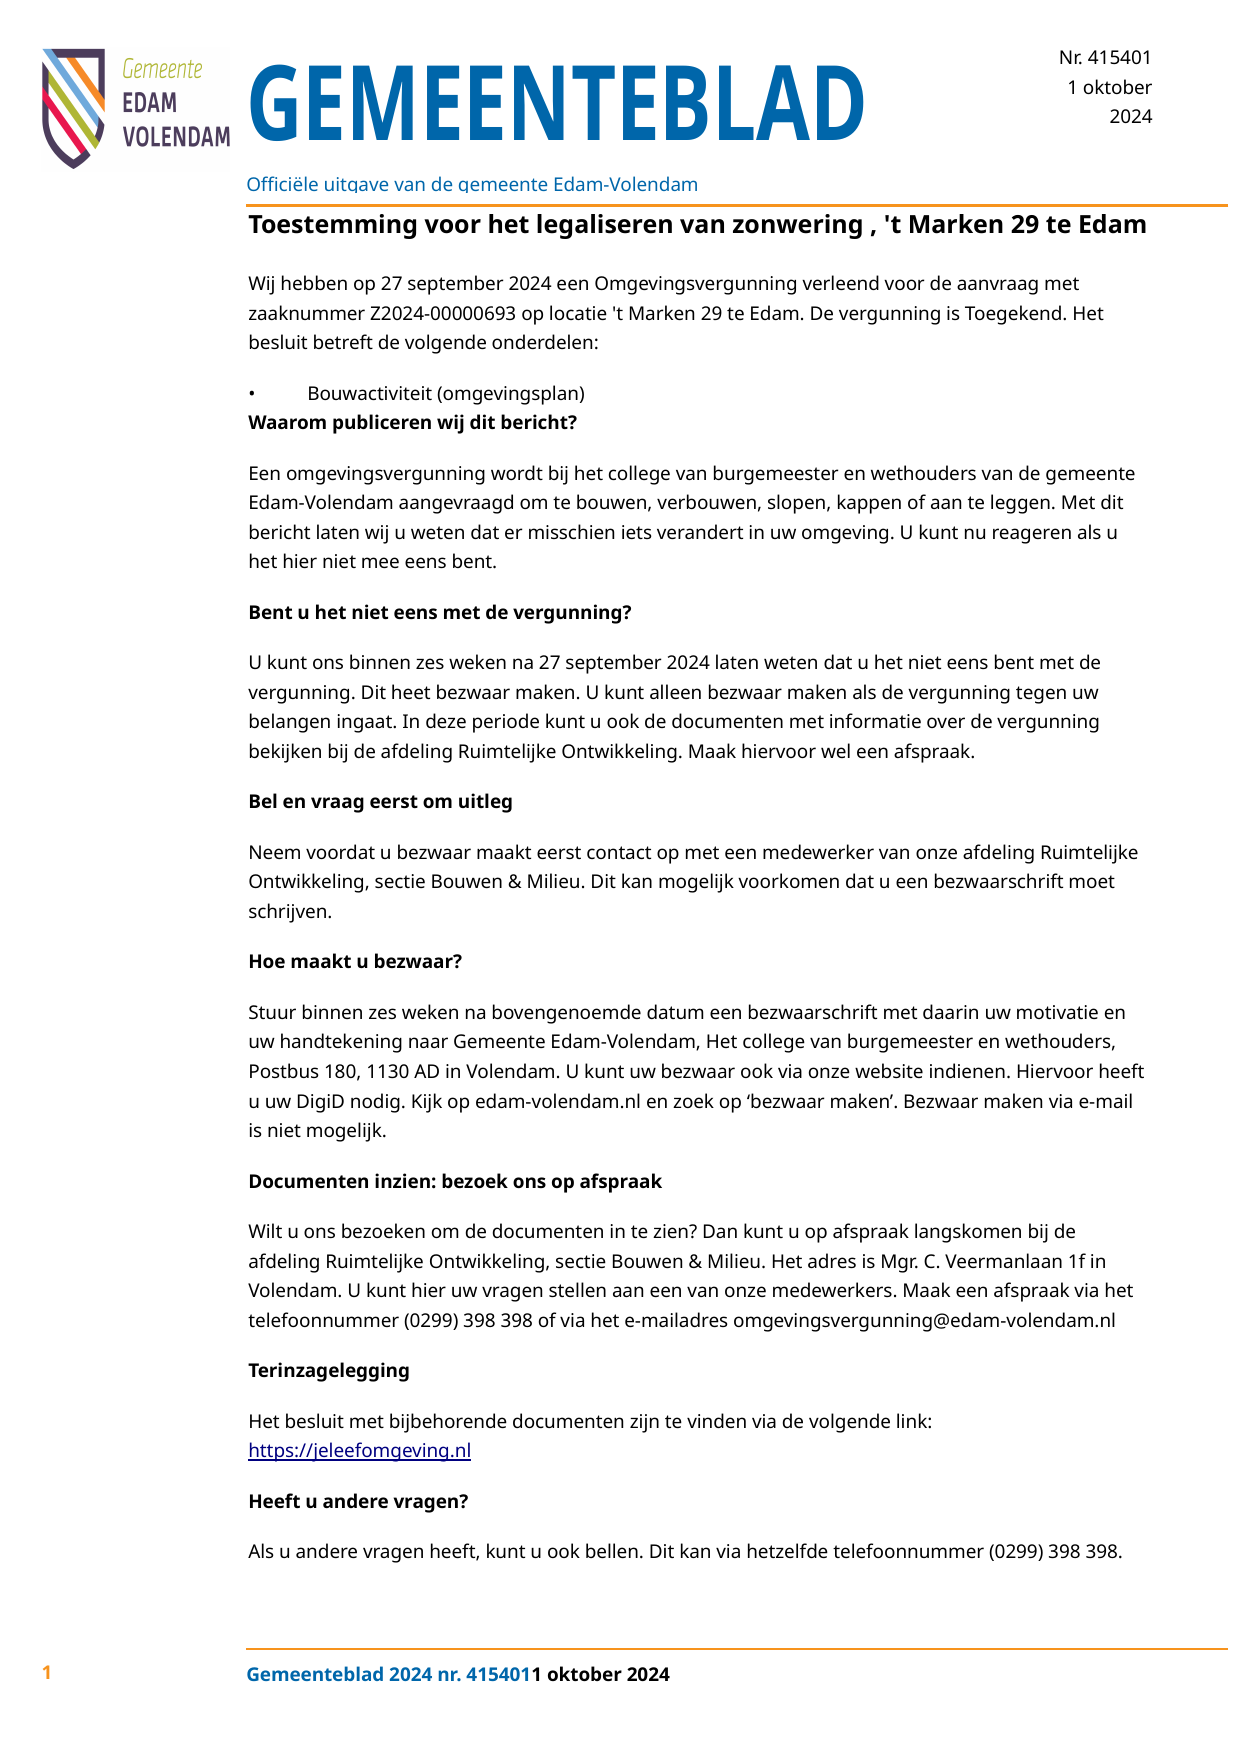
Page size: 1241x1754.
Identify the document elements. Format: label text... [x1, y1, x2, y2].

text Wilt u ons bezoeken om de documenten in te zien? Dan kunt u op afspraak langskomen bij de afdeling Ruimtelijke Ontwikkeling, sectie Bouwen & Milieu. Het adres is Mgr. C. Veermanlaan 1f in Volendam. U kunt hier uw vragen stellen aan een van onze medewerkers. Maak een afspraak via het telefoonnummer (0299) 398 398 of via het e-mailadres omgevingsvergunning@edam-volendam.nl [248, 1218, 1152, 1333]
text Hoe maakt u bezwaar? [248, 949, 1152, 974]
picture [41, 47, 231, 172]
list Bouwactiviteit (omgevingsplan) [248, 380, 1152, 406]
text Wij hebben op 27 september 2024 een Omgevingsvergunning verleend voor de aanvraag met zaaknummer Z2024-00000693 op locatie 't Marken 29 te Edam. De vergunning is Toegekend. Het besluit betreft de volgende onderdelen: [248, 270, 1152, 355]
text Neem voordat u bezwaar maakt eerst contact op met een medewerker van onze afdeling Ruimtelijke Ontwikkeling, sectie Bouwen & Milieu. Dit kan mogelijk voorkomen dat u een bezwaarschrift moet schrijven. [248, 839, 1152, 924]
text Terinzagelegging [248, 1357, 1152, 1383]
text Stuur binnen zes weken na bovengenoemde datum een bezwaarschrift met daarin uw motivatie en uw handtekening naar Gemeente Edam-Volendam, Het college van burgemeester en wethouders, Postbus 180, 1130 AD in Volendam. U kunt uw bezwaar ook via onze website indienen. Hiervoor heeft u uw DigiD nodig. Kijk op edam-volendam.nl en zoek op ‘bezwaar maken’. Bezwaar maken via e-mail is niet mogelijk. [248, 999, 1152, 1143]
text U kunt ons binnen zes weken na 27 september 2024 laten weten dat u het niet eens bent met de vergunning. Dit heet bezwaar maken. U kunt alleen bezwaar maken als de vergunning tegen uw belangen ingaat. In deze periode kunt u ook de documenten met informatie over de vergunning bekijken bij de afdeling Ruimtelijke Ontwikkeling. Maak hiervoor wel een afspraak. [248, 649, 1152, 764]
text Waarom publiceren wij dit bericht? [248, 409, 1152, 435]
text Documenten inzien: bezoek ons op afspraak [248, 1168, 1152, 1193]
text Toestemming voor het legaliseren van zonwering , 't Marken 29 te Edam [248, 207, 1152, 241]
text Het besluit met bijbehorende documenten zijn te vinden via de volgende link: https://jeleefomgeving.nl [248, 1408, 1152, 1463]
text Bel en vraag eerst om uitleg [248, 789, 1152, 814]
text Bent u het niet eens met de vergunning? [248, 599, 1152, 625]
text Een omgevingsvergunning wordt bij het college van burgemeester en wethouders van de gemeente Edam-Volendam aangevraagd om te bouwen, verbouwen, slopen, kappen of aan te leggen. Met dit bericht laten wij u weten dat er misschien iets verandert in uw omgeving. U kunt nu reageren als u het hier niet mee eens bent. [248, 460, 1152, 574]
text Als u andere vragen heeft, kunt u ook bellen. Dit kan via hetzelfde telefoonnummer (0299) 398 398. [248, 1538, 1152, 1564]
text Heeft u andere vragen? [248, 1488, 1152, 1513]
